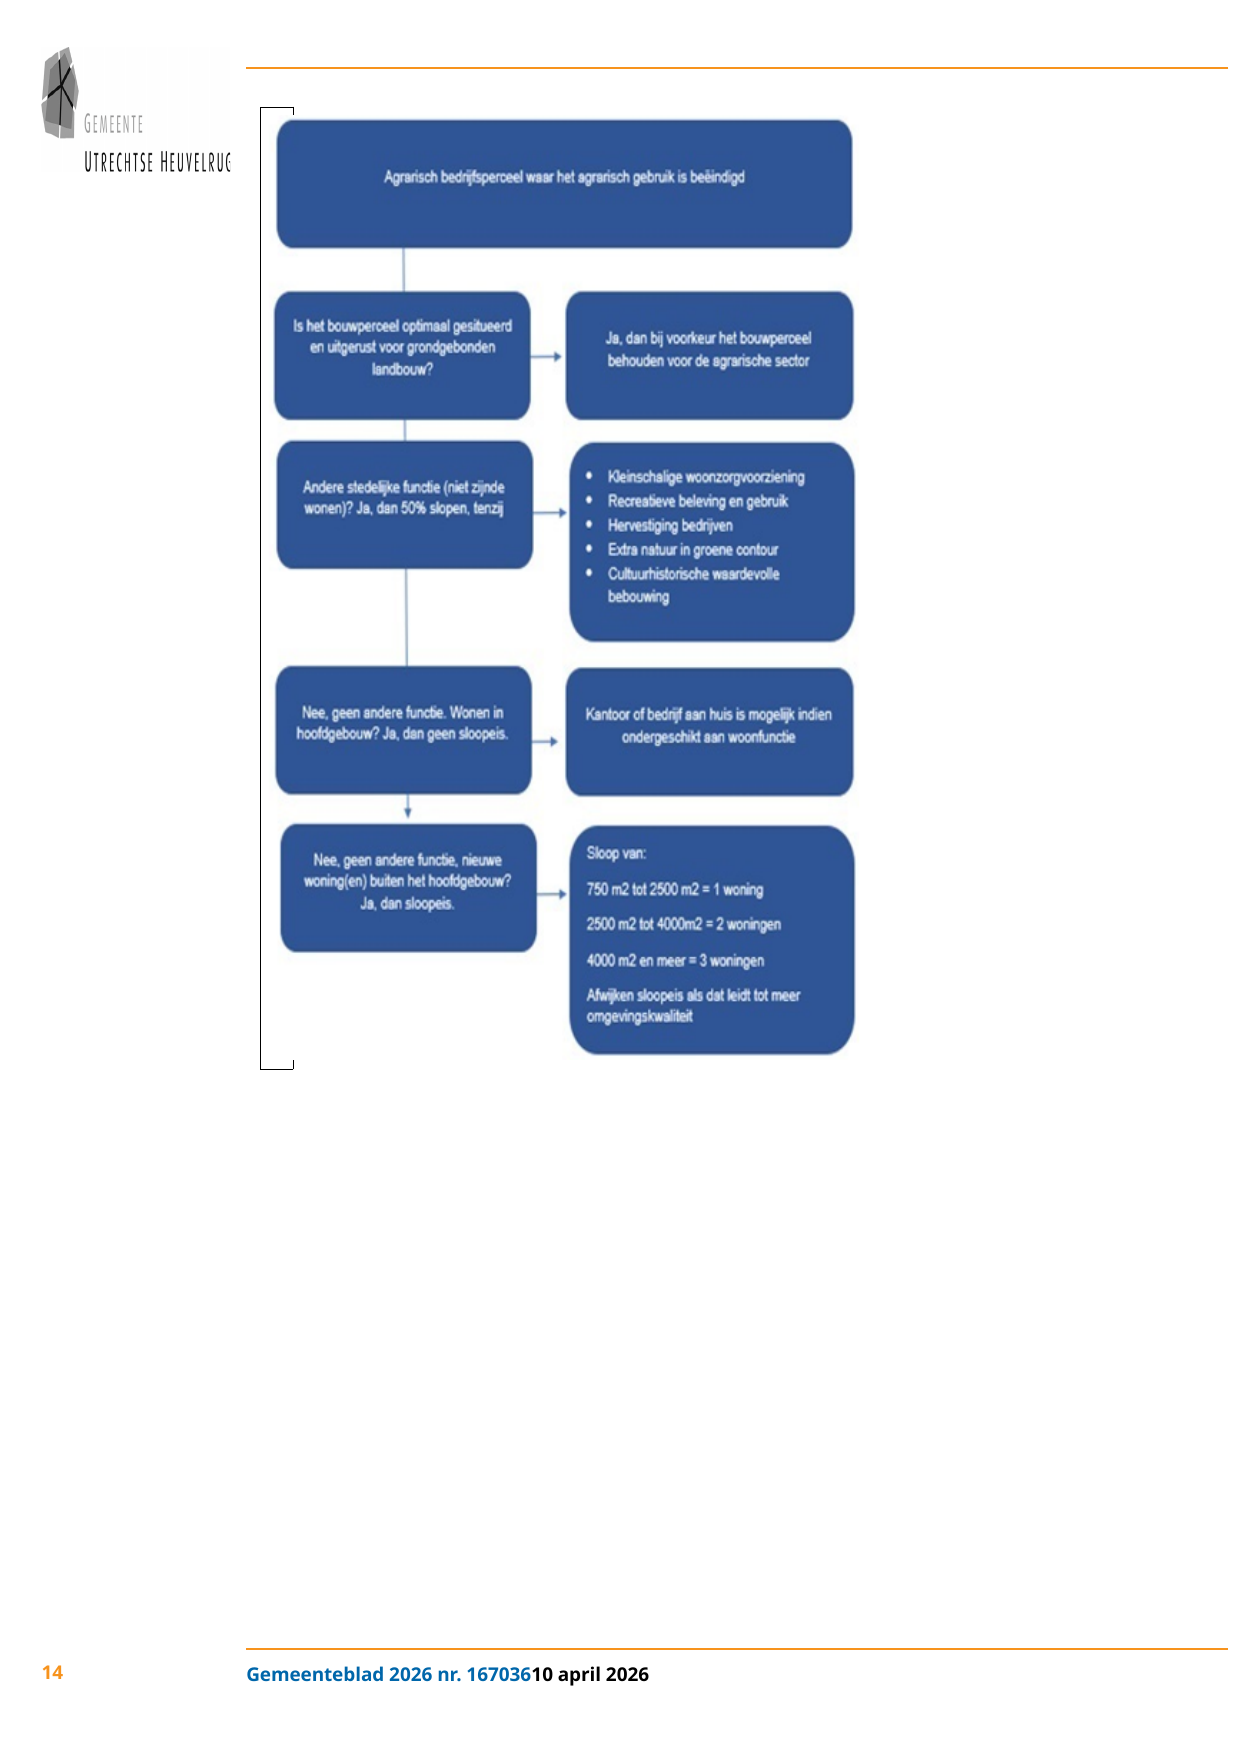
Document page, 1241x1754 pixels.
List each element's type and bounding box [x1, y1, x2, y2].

picture [41, 47, 231, 172]
picture [268, 115, 860, 1060]
